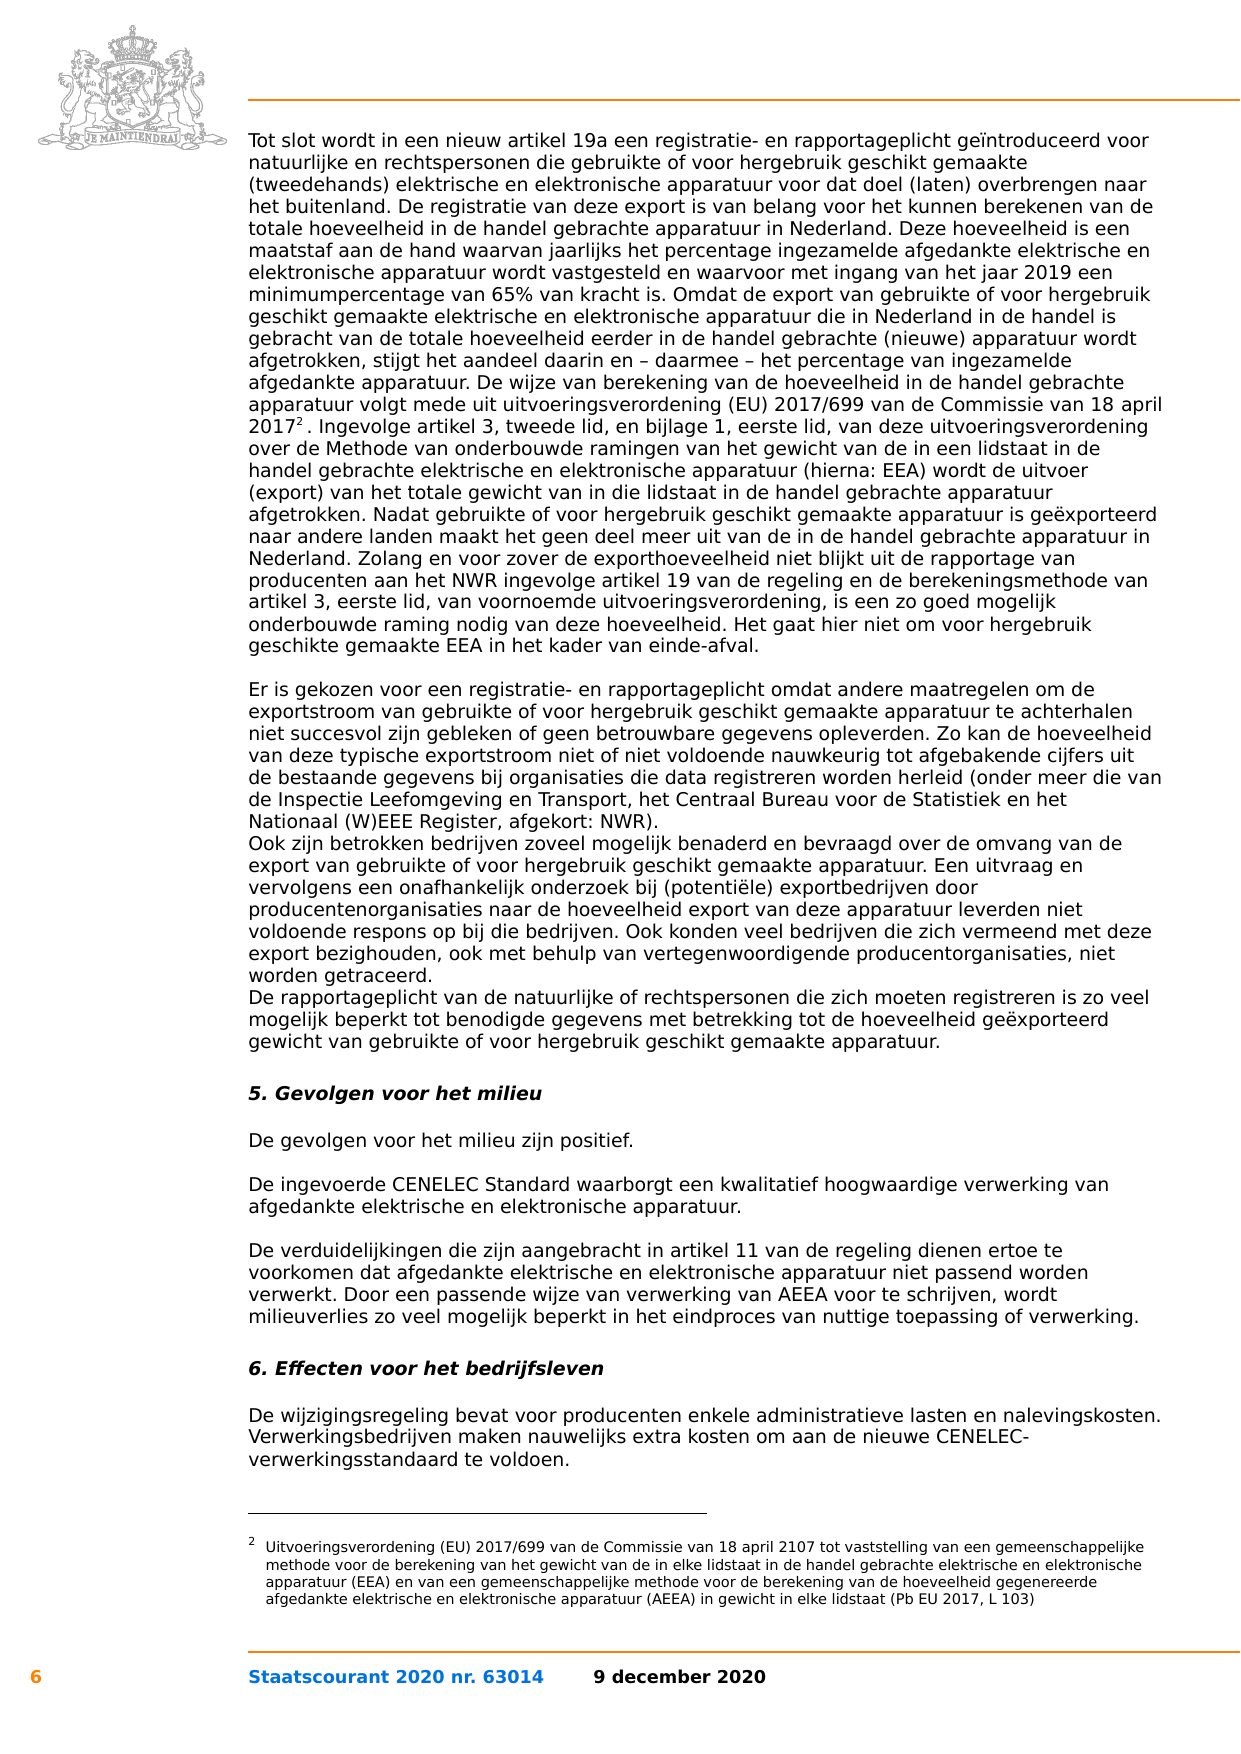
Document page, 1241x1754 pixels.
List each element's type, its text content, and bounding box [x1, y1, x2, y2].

text Uitvoeringsverordening (EU) 2017/699 van de Commissie van 18 april 2107 tot vaststelling van een gemeenschappelijke methode voor de berekening van het gewicht van de in elke lidstaat in de handel gebrachte elektrische en elektronische apparatuur (EEA) en van een gemeenschappelijke methode voor de berekening van de hoeveelheid gegenereerde afgedankte elektrische en elektronische apparatuur (AEEA) in gewicht in elke lidstaat (Pb EU 2017, L 103) [248, 1535, 1163, 1608]
picture [38, 25, 227, 150]
text Er is gekozen voor een registratie- en rapportageplicht omdat andere maatregelen om de exportstroom van gebruikte of voor hergebruik geschikt gemaakte apparatuur te achterhalen niet succesvol zijn gebleken of geen betrouwbare gegevens opleverden. Zo kan de hoeveelheid van deze typische exportstroom niet of niet voldoende nauwkeurig tot afgebakende cijfers uit de bestaande gegevens bij organisaties die data registreren worden herleid (onder meer die van de Inspectie Leefomgeving en Transport, het Centraal Bureau voor de Statistiek en het Nationaal (W)EEE Register, afgekort: NWR). [248, 679, 1163, 833]
text De gevolgen voor het milieu zijn positief. [248, 1130, 1163, 1152]
text De ingevoerde CENELEC Standard waarborgt een kwalitatief hoogwaardige verwerking van afgedankte elektrische en elektronische apparatuur. [248, 1174, 1163, 1218]
subtitle 5. Gevolgen voor het milieu [248, 1083, 1163, 1105]
text Ook zijn betrokken bedrijven zoveel mogelijk benaderd en bevraagd over de omvang van de export van gebruikte of voor hergebruik geschikt gemaakte apparatuur. Een uitvraag en vervolgens een onafhankelijk onderzoek bij (potentiële) exportbedrijven door producentenorganisaties naar de hoeveelheid export van deze apparatuur leverden niet voldoende respons op bij die bedrijven. Ook konden veel bedrijven die zich vermeend met deze export bezighouden, ook met behulp van vertegenwoordigende producentorganisaties, niet worden getraceerd. [248, 833, 1163, 987]
text De verduidelijkingen die zijn aangebracht in artikel 11 van de regeling dienen ertoe te voorkomen dat afgedankte elektrische en elektronische apparatuur niet passend worden verwerkt. Door een passende wijze van verwerking van AEEA voor te schrijven, wordt milieuverlies zo veel mogelijk beperkt in het eindproces van nuttige toepassing of verwerking. [248, 1239, 1163, 1327]
subtitle 6. Effecten voor het bedrijfsleven [248, 1357, 1163, 1379]
text De wijzigingsregeling bevat voor producenten enkele administratieve lasten en nalevingskosten. Verwerkingsbedrijven maken nauwelijks extra kosten om aan de nieuwe CENELEC-verwerkingsstandaard te voldoen. [248, 1404, 1163, 1470]
text De rapportageplicht van de natuurlijke of rechtspersonen die zich moeten registreren is zo veel mogelijk beperkt tot benodigde gegevens met betrekking tot de hoeveelheid geëxporteerd gewicht van gebruikte of voor hergebruik geschikt gemaakte apparatuur. [248, 987, 1163, 1053]
text Tot slot wordt in een nieuw artikel 19a een registratie- en rapportageplicht geïntroduceerd voor natuurlijke en rechtspersonen die gebruikte of voor hergebruik geschikt gemaakte (tweedehands) elektrische en elektronische apparatuur voor dat doel (laten) overbrengen naar het buitenland. De registratie van deze export is van belang voor het kunnen berekenen van de totale hoeveelheid in de handel gebrachte apparatuur in Nederland. Deze hoeveelheid is een maatstaf aan de hand waarvan jaarlijks het percentage ingezamelde afgedankte elektrische en elektronische apparatuur wordt vastgesteld en waarvoor met ingang van het jaar 2019 een minimumpercentage van 65% van kracht is. Omdat de export van gebruikte of voor hergebruik geschikt gemaakte elektrische en elektronische apparatuur die in Nederland in de handel is gebracht van de totale hoeveelheid eerder in de handel gebrachte (nieuwe) apparatuur wordt afgetrokken, stijgt het aandeel daarin en – daarmee – het percentage van ingezamelde afgedankte apparatuur. De wijze van berekening van de hoeveelheid in de handel gebrachte apparatuur volgt mede uit uitvoeringsverordening (EU) 2017/699 van de Commissie van 18 april 2017. Ingevolge artikel 3, tweede lid, en bijlage 1, eerste lid, van deze uitvoeringsverordening over de Methode van onderbouwde ramingen van het gewicht van de in een lidstaat in de handel gebrachte elektrische en elektronische apparatuur (hierna: EEA) wordt de uitvoer (export) van het totale gewicht van in die lidstaat in de handel gebrachte apparatuur afgetrokken. Nadat gebruikte of voor hergebruik geschikt gemaakte apparatuur is geëxporteerd naar andere landen maakt het geen deel meer uit van de in de handel gebrachte apparatuur in Nederland. Zolang en voor zover de exporthoeveelheid niet blijkt uit de rapportage van producenten aan het NWR ingevolge artikel 19 van de regeling en de berekeningsmethode van artikel 3, eerste lid, van voornoemde uitvoeringsverordening, is een zo goed mogelijk onderbouwde raming nodig van deze hoeveelheid. Het gaat hier niet om voor hergebruik geschikte gemaakte EEA in het kader van einde-afval. [248, 130, 1163, 657]
